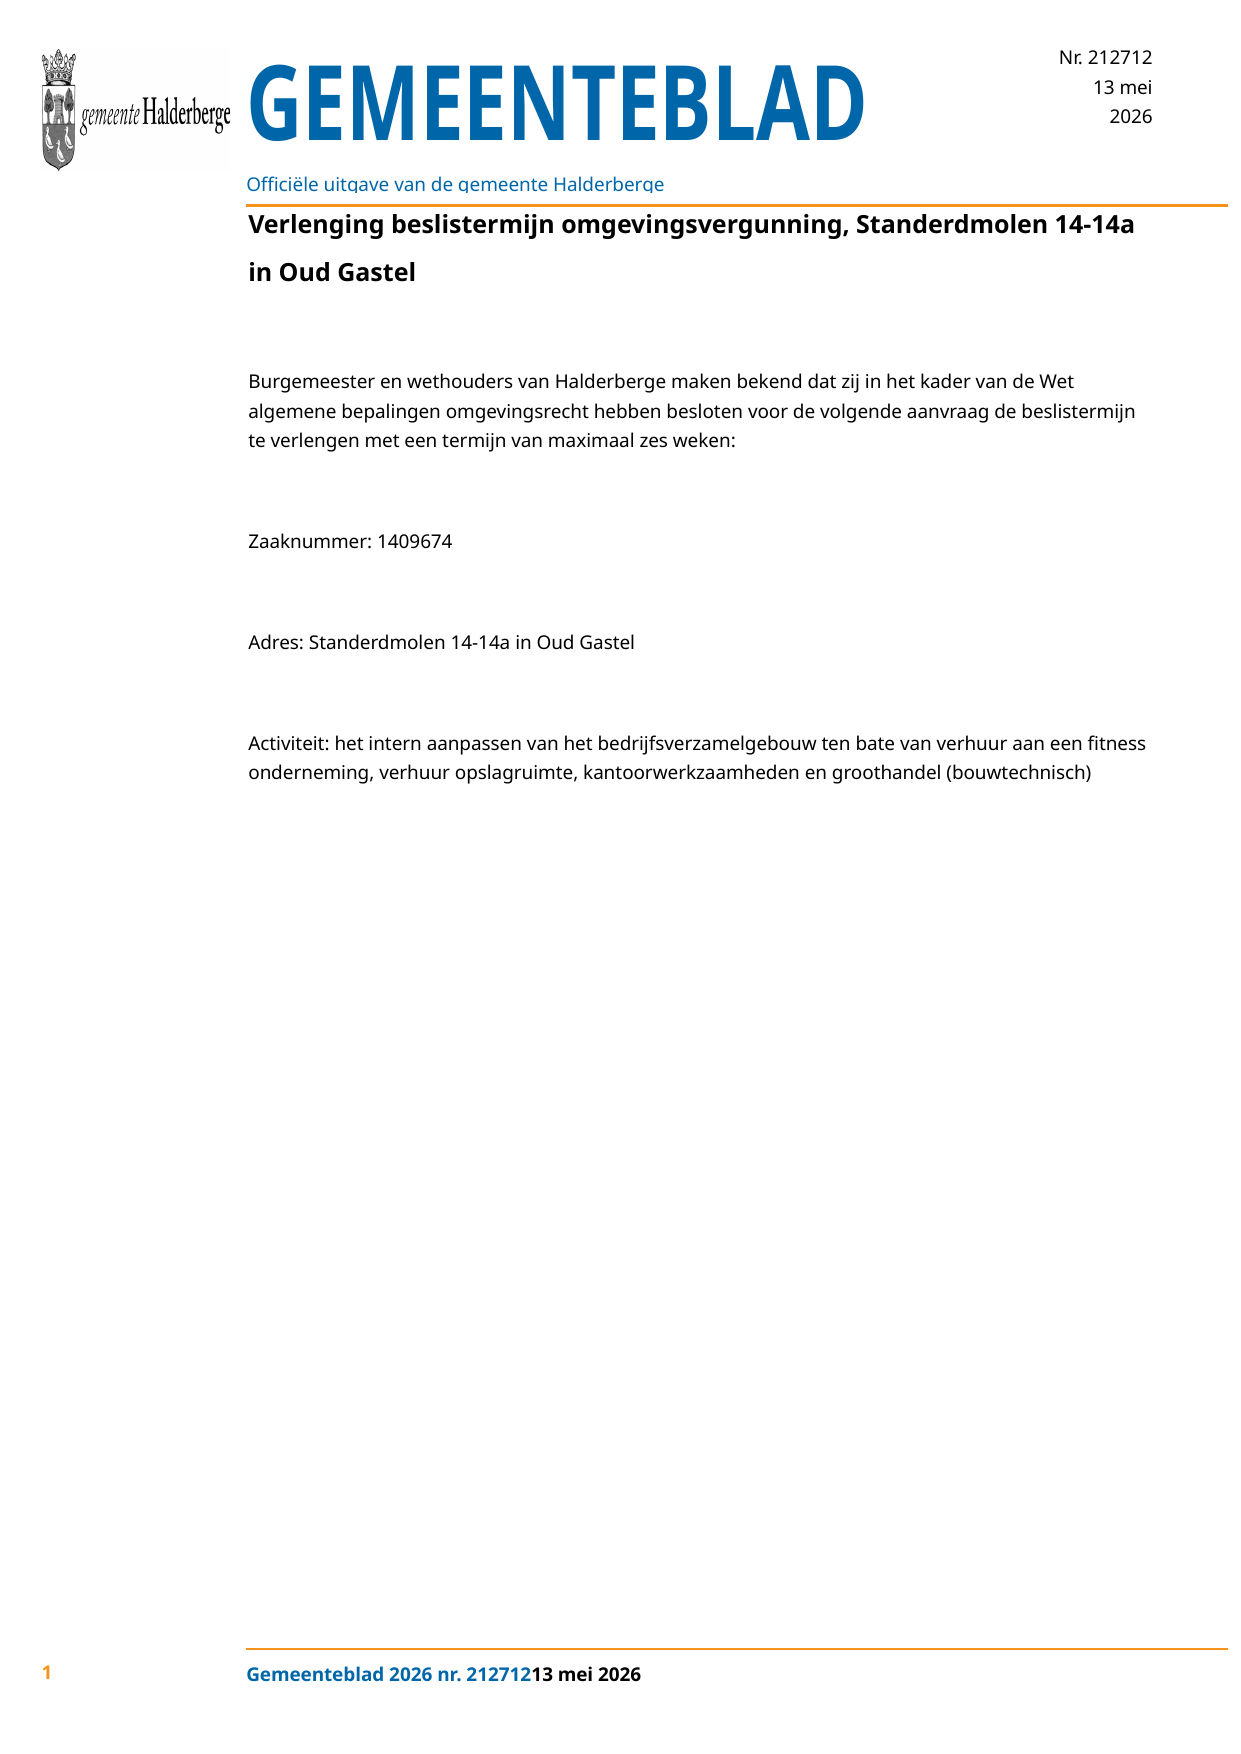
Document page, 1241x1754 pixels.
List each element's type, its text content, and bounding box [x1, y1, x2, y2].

text Verlenging beslistermijn omgevingsvergunning, Standerdmolen 14-14a in Oud Gastel [248, 207, 1152, 288]
text Burgemeester en wethouders van Halderberge maken bekend dat zij in het kader van de Wet algemene bepalingen omgevingsrecht hebben besloten voor de volgende aanvraag de beslistermijn te verlengen met een termijn van maximaal zes weken: [248, 368, 1152, 453]
text Zaaknummer: 1409674 [248, 528, 1152, 554]
text Activiteit: het intern aanpassen van het bedrijfsverzamelgebouw ten bate van verhuur aan een fitness onderneming, verhuur opslagruimte, kantoorwerkzaamheden en groothandel (bouwtechnisch) [248, 730, 1152, 785]
text Adres: Standerdmolen 14-14a in Oud Gastel [248, 629, 1152, 655]
picture [41, 47, 231, 172]
